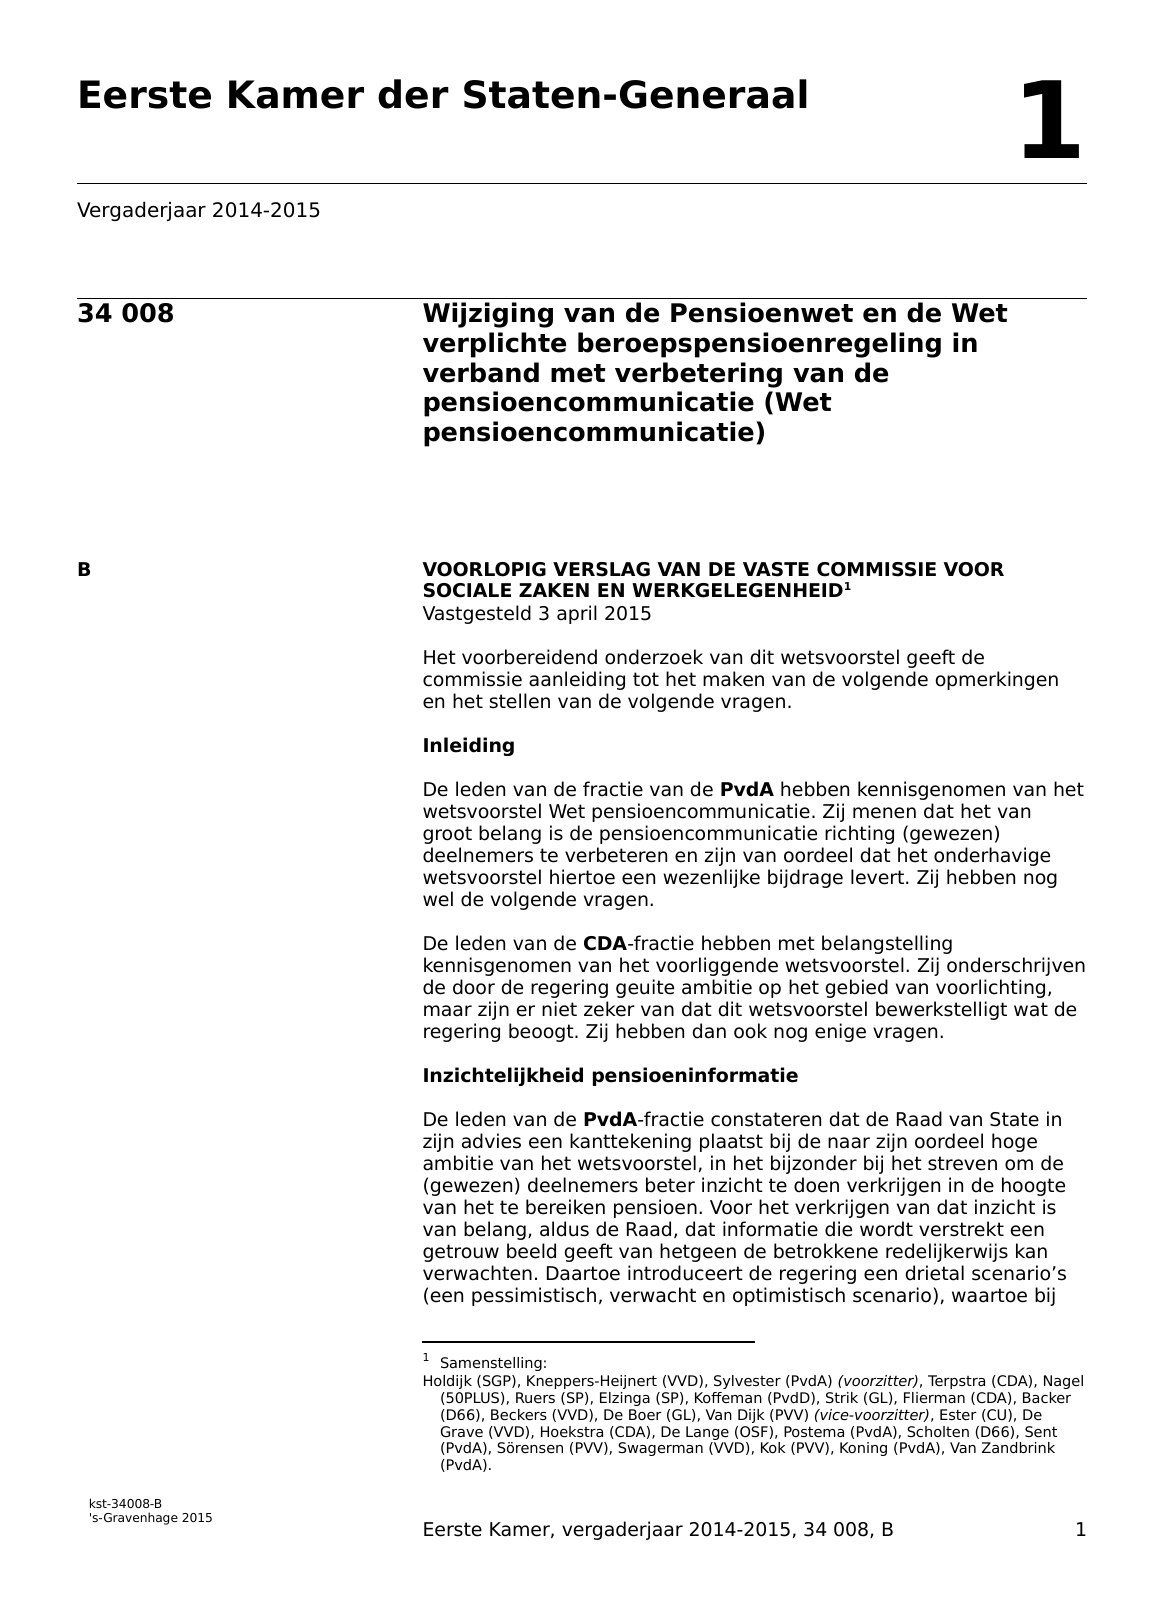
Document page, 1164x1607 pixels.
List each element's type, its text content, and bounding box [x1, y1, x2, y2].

table_cell Vergaderjaar 2014-2015 [77, 184, 1087, 298]
table_header Eerste Kamer der Staten-Generaal [77, 59, 886, 183]
text De leden van de PvdA-fractie constateren dat de Raad van State in zijn advies een kanttekening plaatst bij de naar zijn oordeel hoge ambitie van het wetsvoorstel, in het bijzonder bij het streven om de (gewezen) deelnemers beter inzicht te doen verkrijgen in de hoogte van het te bereiken pensioen. Voor het verkrijgen van dat inzicht is van belang, aldus de Raad, dat informatie die wordt verstrekt een getrouw beeld geeft van hetgeen de betrokkene redelijkerwijs kan verwachten. Daartoe introduceert de regering een drietal scenario’s (een pessimistisch, verwacht en optimistisch scenario), waartoe bij [422, 1109, 1087, 1307]
text Holdijk (SGP), Kneppers-Heijnert (VVD), Sylvester (PvdA) (voorzitter), Terpstra (CDA), Nagel (50PLUS), Ruers (SP), Elzinga (SP), Koffeman (PvdD), Strik (GL), Flierman (CDA), Backer (D66), Beckers (VVD), De Boer (GL), Van Dijk (PVV) (vice-voorzitter), Ester (CU), De Grave (VVD), Hoekstra (CDA), De Lange (OSF), Postema (PvdA), Scholten (D66), Sent (PvdA), Sörensen (PVV), Swagerman (VVD), Kok (PVV), Koning (PvdA), Van Zandbrink (PvdA). [422, 1373, 1087, 1474]
subtitle 34 008 Wijziging van de Pensioenwet en de Wet verplichte beroepspensioenregeling in verband met verbetering van de pensioencommunicatie (Wet pensioencommunicatie) [77, 299, 1087, 447]
text Samenstelling: [422, 1351, 1087, 1373]
subtitle Inleiding [422, 735, 1087, 757]
table_header 1 [886, 59, 1087, 183]
text Vastgesteld 3 april 2015 [422, 602, 1087, 624]
text Het voorbereidend onderzoek van dit wetsvoorstel geeft de commissie aanleiding tot het maken van de volgende opmerkingen en het stellen van de volgende vragen. [422, 647, 1087, 712]
text De leden van de CDA-fractie hebben met belangstelling kennisgenomen van het voorliggende wetsvoorstel. Zij onderschrijven de door de regering geuite ambitie op het gebied van voorlichting, maar zijn er niet zeker van dat dit wetsvoorstel bewerkstelligt wat de regering beoogt. Zij hebben dan ook nog enige vragen. [422, 933, 1087, 1043]
subtitle B VOORLOPIG VERSLAG VAN DE VASTE COMMISSIE VOOR SOCIALE ZAKEN EN WERKGELEGENHEID [77, 558, 1087, 602]
subtitle Inzichtelijkheid pensioeninformatie [422, 1065, 1087, 1087]
text kst-34008-B [88, 1497, 323, 1511]
text De leden van de fractie van de PvdA hebben kennisgenomen van het wetsvoorstel Wet pensioencommunicatie. Zij menen dat het van groot belang is de pensioencommunicatie richting (gewezen) deelnemers te verbeteren en zijn van oordeel dat het onderhavige wetsvoorstel hiertoe een wezenlijke bijdrage levert. Zij hebben nog wel de volgende vragen. [422, 779, 1087, 911]
text 's-Gravenhage 2015 [88, 1511, 323, 1525]
